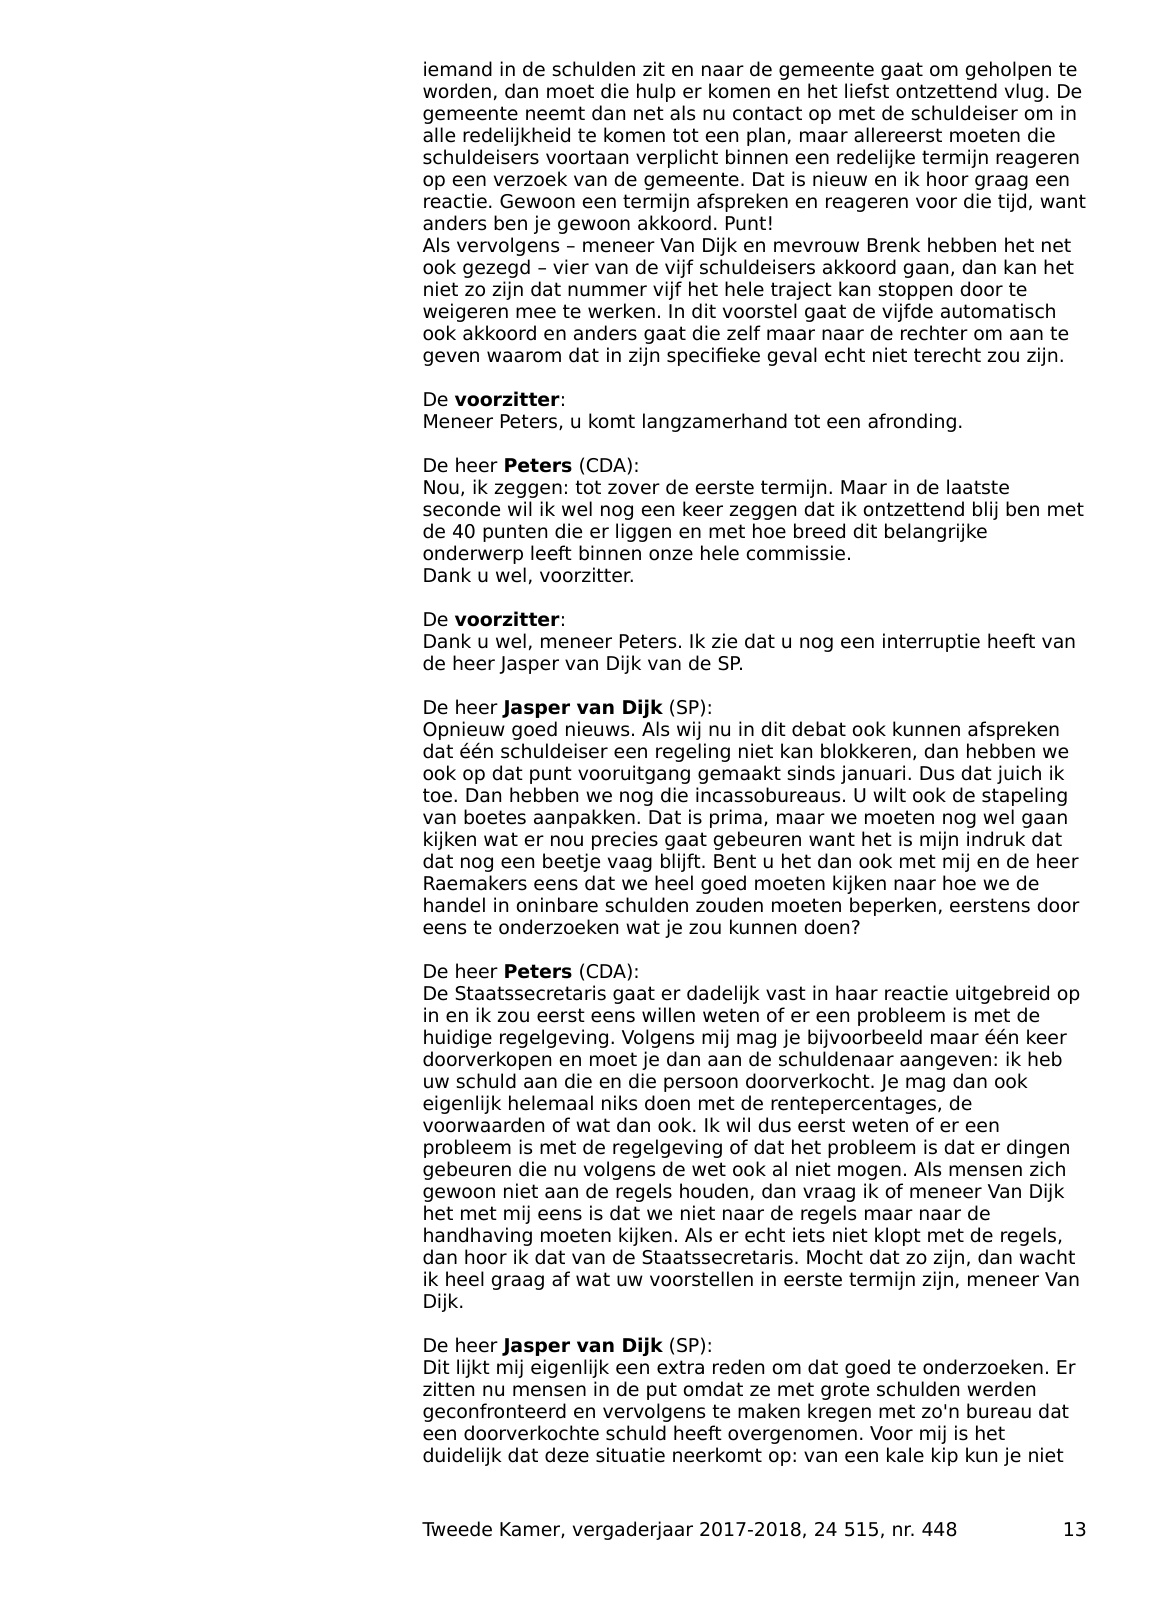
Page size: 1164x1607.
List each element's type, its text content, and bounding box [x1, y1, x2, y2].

text Dank u wel, meneer Peters. Ik zie dat u nog een interruptie heeft van de heer Jasper van Dijk van de SP. [422, 631, 1087, 675]
text De voorzitter: [422, 389, 1087, 411]
text De Staatssecretaris gaat er dadelijk vast in haar reactie uitgebreid op in en ik zou eerst eens willen weten of er een probleem is met de huidige regelgeving. Volgens mij mag je bijvoorbeeld maar één keer doorverkopen en moet je dan aan de schuldenaar aangeven: ik heb uw schuld aan die en die persoon doorverkocht. Je mag dan ook eigenlijk helemaal niks doen met de rentepercentages, de voorwaarden of wat dan ook. Ik wil dus eerst weten of er een probleem is met de regelgeving of dat het probleem is dat er dingen gebeuren die nu volgens de wet ook al niet mogen. Als mensen zich gewoon niet aan de regels houden, dan vraag ik of meneer Van Dijk het met mij eens is dat we niet naar de regels maar naar de handhaving moeten kijken. Als er echt iets niet klopt met de regels, dan hoor ik dat van de Staatssecretaris. Mocht dat zo zijn, dan wacht ik heel graag af wat uw voorstellen in eerste termijn zijn, meneer Van Dijk. [422, 983, 1087, 1313]
text De heer Peters (CDA): [422, 961, 1087, 983]
text Meneer Peters, u komt langzamerhand tot een afronding. [422, 411, 1087, 433]
text De heer Jasper van Dijk (SP): [422, 697, 1087, 719]
text Als vervolgens – meneer Van Dijk en mevrouw Brenk hebben het net ook gezegd – vier van de vijf schuldeisers akkoord gaan, dan kan het niet zo zijn dat nummer vijf het hele traject kan stoppen door te weigeren mee te werken. In dit voorstel gaat de vijfde automatisch ook akkoord en anders gaat die zelf maar naar de rechter om aan te geven waarom dat in zijn specifieke geval echt niet terecht zou zijn. [422, 235, 1087, 367]
text Dit lijkt mij eigenlijk een extra reden om dat goed te onderzoeken. Er zitten nu mensen in de put omdat ze met grote schulden werden geconfronteerd en vervolgens te maken kregen met zo'n bureau dat een doorverkochte schuld heeft overgenomen. Voor mij is het duidelijk dat deze situatie neerkomt op: van een kale kip kun je niet [422, 1357, 1087, 1467]
text iemand in de schulden zit en naar de gemeente gaat om geholpen te worden, dan moet die hulp er komen en het liefst ontzettend vlug. De gemeente neemt dan net als nu contact op met de schuldeiser om in alle redelijkheid te komen tot een plan, maar allereerst moeten die schuldeisers voortaan verplicht binnen een redelijke termijn reageren op een verzoek van de gemeente. Dat is nieuw en ik hoor graag een reactie. Gewoon een termijn afspreken en reageren voor die tijd, want anders ben je gewoon akkoord. Punt! [422, 59, 1087, 235]
text De heer Peters (CDA): [422, 455, 1087, 477]
text Nou, ik zeggen: tot zover de eerste termijn. Maar in de laatste seconde wil ik wel nog een keer zeggen dat ik ontzettend blij ben met de 40 punten die er liggen en met hoe breed dit belangrijke onderwerp leeft binnen onze hele commissie. [422, 477, 1087, 565]
text De voorzitter: [422, 609, 1087, 631]
text Dank u wel, voorzitter. [422, 565, 1087, 587]
text De heer Jasper van Dijk (SP): [422, 1335, 1087, 1357]
text Opnieuw goed nieuws. Als wij nu in dit debat ook kunnen afspreken dat één schuldeiser een regeling niet kan blokkeren, dan hebben we ook op dat punt vooruitgang gemaakt sinds januari. Dus dat juich ik toe. Dan hebben we nog die incassobureaus. U wilt ook de stapeling van boetes aanpakken. Dat is prima, maar we moeten nog wel gaan kijken wat er nou precies gaat gebeuren want het is mijn indruk dat dat nog een beetje vaag blijft. Bent u het dan ook met mij en de heer Raemakers eens dat we heel goed moeten kijken naar hoe we de handel in oninbare schulden zouden moeten beperken, eerstens door eens te onderzoeken wat je zou kunnen doen? [422, 719, 1087, 939]
